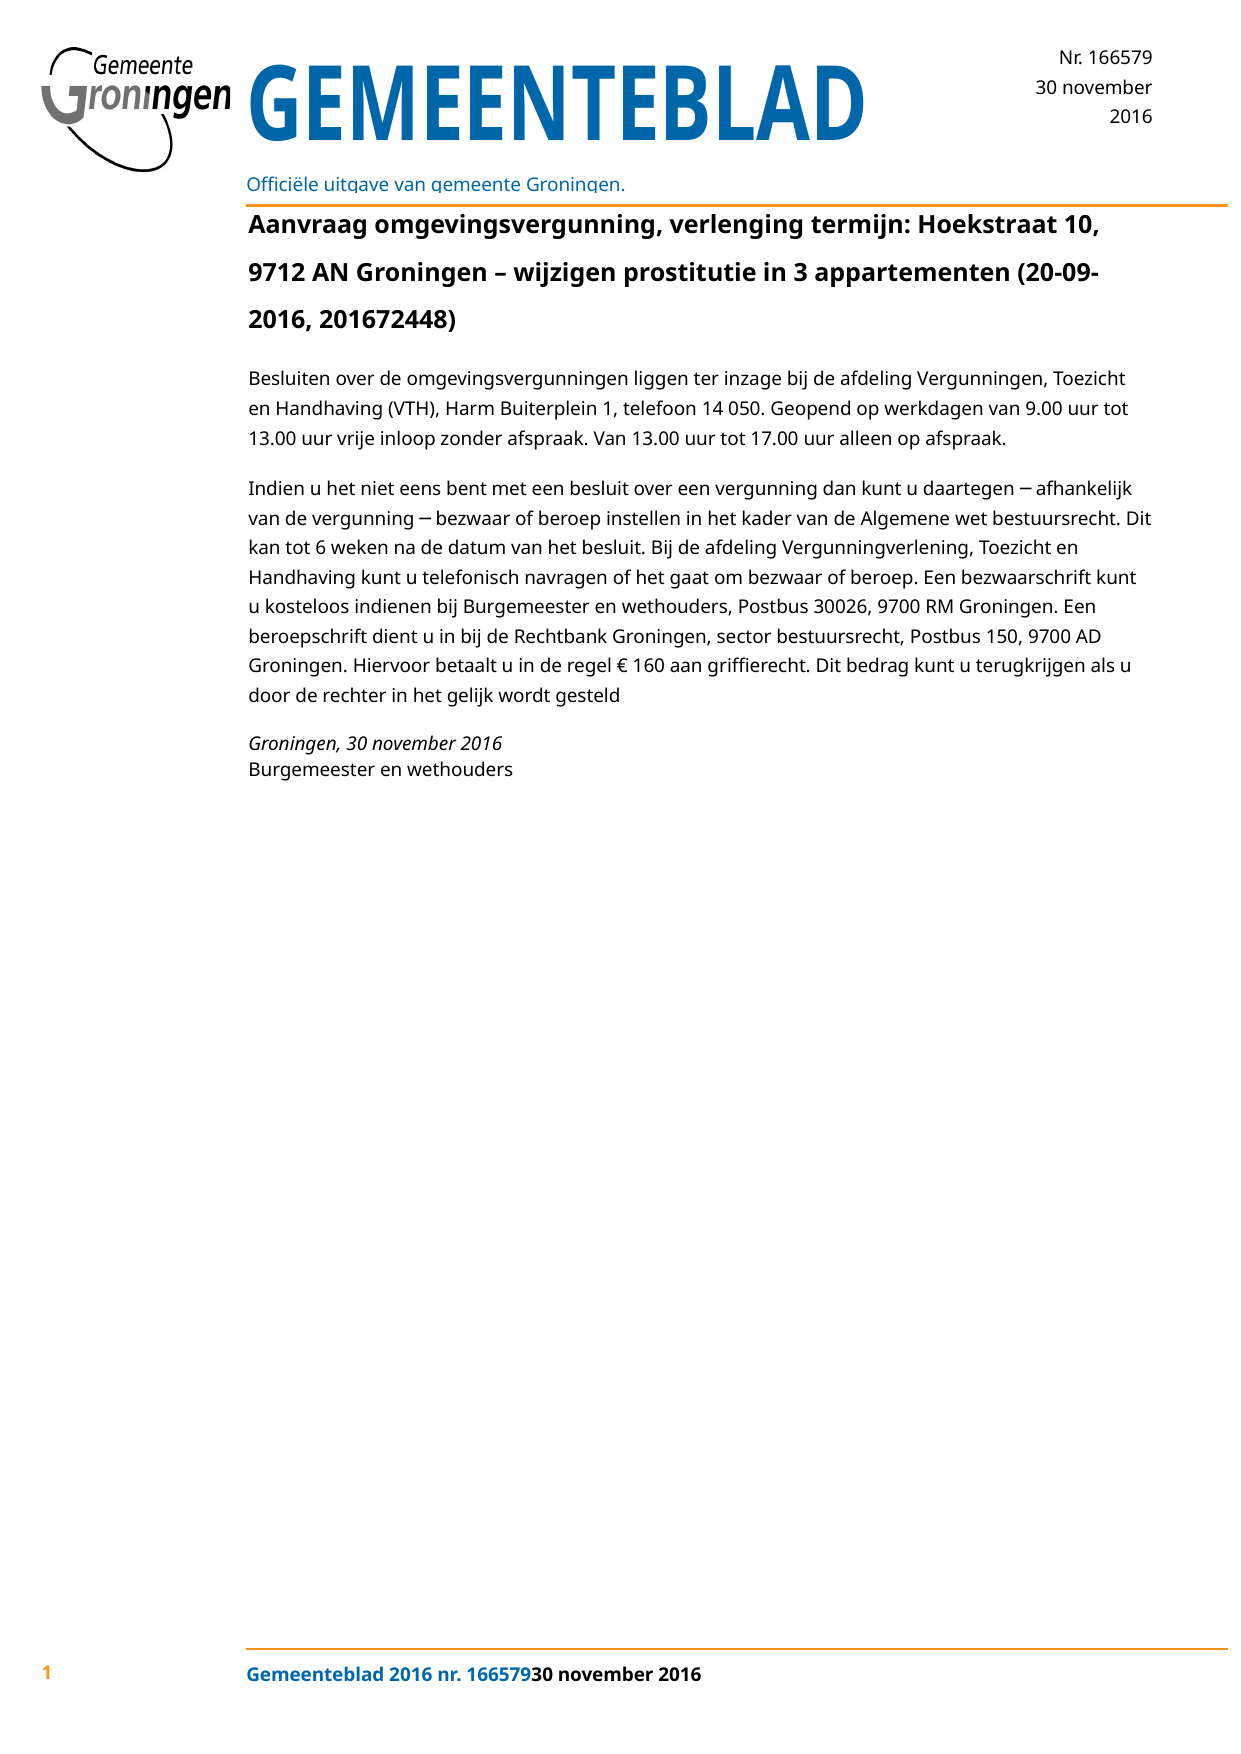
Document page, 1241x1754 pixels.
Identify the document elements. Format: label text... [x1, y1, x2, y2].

text Indien u het niet eens bent met een besluit over een vergunning dan kunt u daartegen ─ afhankelijk van de vergunning ─ bezwaar of beroep instellen in het kader van de Algemene wet bestuursrecht. Dit kan tot 6 weken na de datum van het besluit. Bij de afdeling Vergunningverlening, Toezicht en Handhaving kunt u telefonisch navragen of het gaat om bezwaar of beroep. Een bezwaarschrift kunt u kosteloos indienen bij Burgemeester en wethouders, Postbus 30026, 9700 RM Groningen. Een beroepschrift dient u in bij de Rechtbank Groningen, sector bestuursrecht, Postbus 150, 9700 AD Groningen. Hiervoor betaalt u in de regel € 160 aan griffierecht. Dit bedrag kunt u terugkrijgen als u door de rechter in het gelijk wordt gesteld [248, 475, 1152, 708]
text Besluiten over de omgevingsvergunningen liggen ter inzage bij de afdeling Vergunningen, Toezicht en Handhaving (VTH), Harm Buiterplein 1, telefoon 14 050. Geopend op werkdagen van 9.00 uur tot 13.00 uur vrije inloop zonder afspraak. Van 13.00 uur tot 17.00 uur alleen op afspraak. [248, 366, 1152, 450]
text Aanvraag omgevingsvergunning, verlenging termijn: Hoekstraat 10, 9712 AN Groningen – wijzigen prostitutie in 3 appartementen (20-09-2016, 201672448) [248, 207, 1152, 336]
picture [41, 47, 231, 172]
text Burgemeester en wethouders [248, 756, 1152, 781]
text Groningen, 30 november 2016 [248, 730, 1152, 756]
